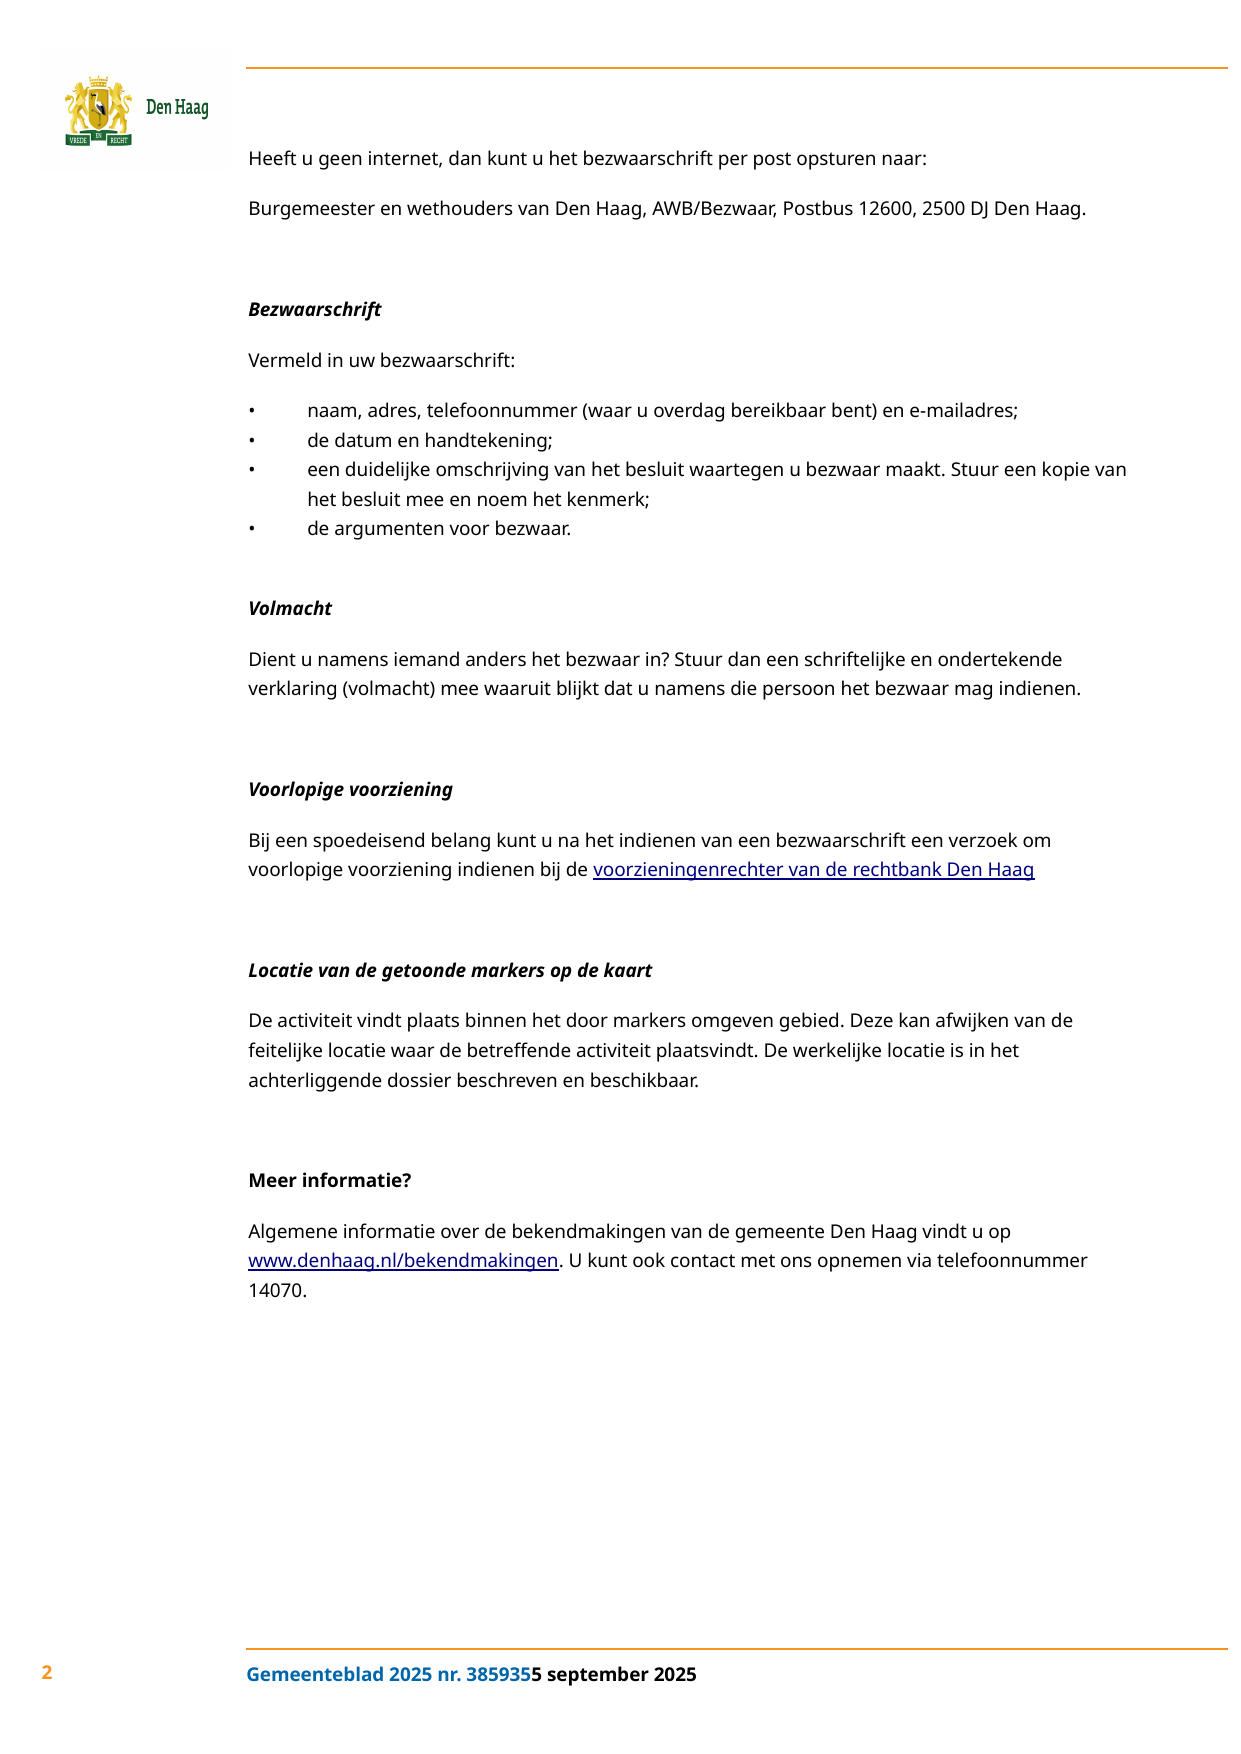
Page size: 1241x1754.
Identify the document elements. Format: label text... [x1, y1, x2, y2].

list de argumenten voor bezwaar. [248, 516, 1152, 541]
list een duidelijke omschrijving van het besluit waartegen u bezwaar maakt. Stuur een kopie van het besluit mee en noem het kenmerk; [248, 456, 1152, 512]
list naam, adres, telefoonnummer (waar u overdag bereikbaar bent) en e-mailadres; [248, 397, 1152, 423]
picture [41, 47, 231, 172]
text Locatie van de getoonde markers op de kaart [248, 957, 1152, 983]
text Burgemeester en wethouders van Den Haag, AWB/Bezwaar, Postbus 12600, 2500 DJ Den Haag. [248, 196, 1152, 221]
text Dient u namens iemand anders het bezwaar in? Stuur dan een schriftelijke en ondertekende verklaring (volmacht) mee waaruit blijkt dat u namens die persoon het bezwaar mag indienen. [248, 646, 1152, 701]
text De activiteit vindt plaats binnen het door markers omgeven gebied. Deze kan afwijken van de feitelijke locatie waar de betreffende activiteit plaatsvindt. De werkelijke locatie is in het achterliggende dossier beschreven en beschikbaar. [248, 1008, 1152, 1093]
text Bezwaarschrift [248, 296, 1152, 322]
text Heeft u geen internet, dan kunt u het bezwaarschrift per post opsturen naar: [248, 145, 1152, 171]
text Meer informatie? [248, 1168, 1152, 1193]
text Vermeld in uw bezwaarschrift: [248, 347, 1152, 373]
text Algemene informatie over de bekendmakingen van de gemeente Den Haag vindt u op www.denhaag.nl/bekendmakingen. U kunt ook contact met ons opnemen via telefoonnummer 14070. [248, 1218, 1152, 1303]
list de datum en handtekening; [248, 427, 1152, 453]
text Voorlopige voorziening [248, 776, 1152, 802]
text Volmacht [248, 596, 1152, 621]
text Bij een spoedeisend belang kunt u na het indienen van een bezwaarschrift een verzoek om voorlopige voorziening indienen bij de voorzieningenrechter van de rechtbank Den Haag [248, 827, 1152, 882]
